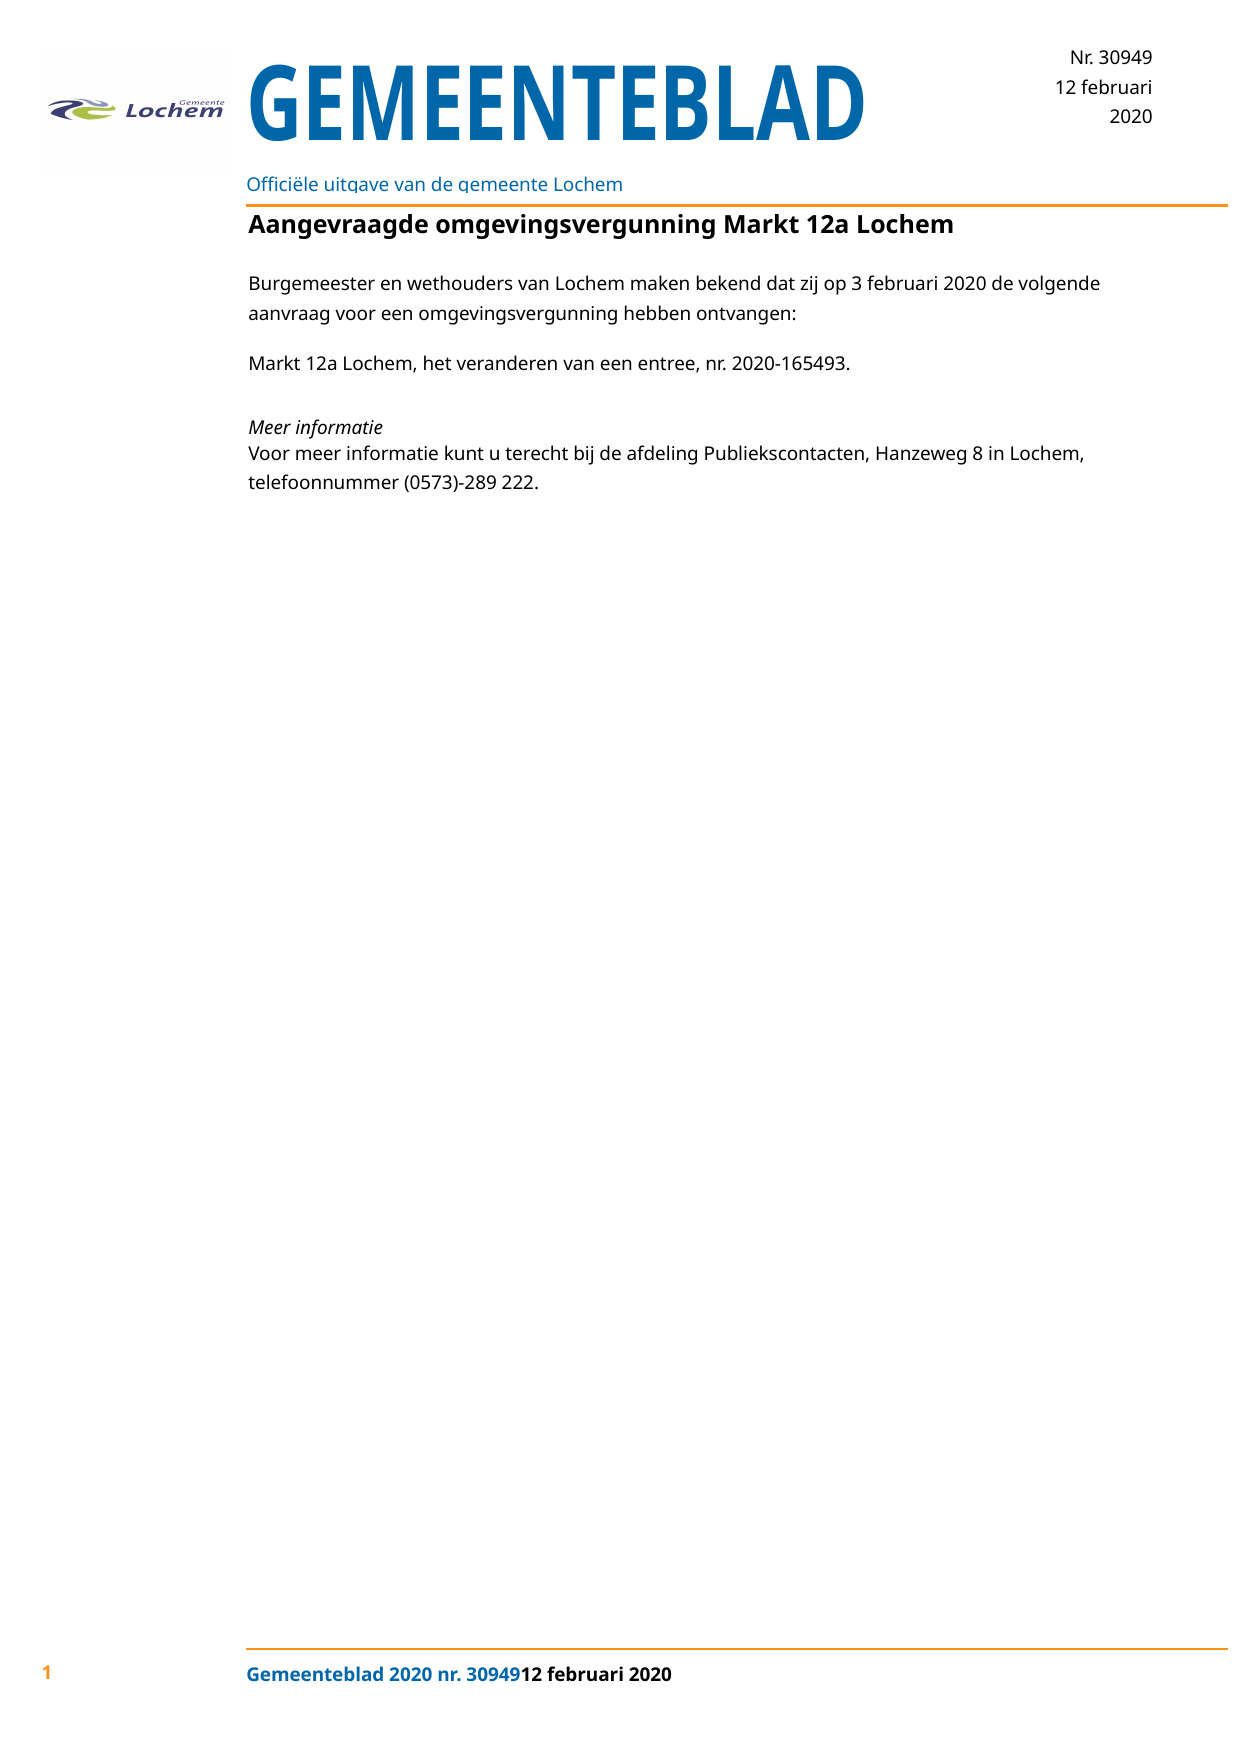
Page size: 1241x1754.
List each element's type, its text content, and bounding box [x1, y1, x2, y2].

text Markt 12a Lochem, het veranderen van een entree, nr. 2020-165493. [248, 350, 1152, 376]
text Voor meer informatie kunt u terecht bij de afdeling Publiekscontacten, Hanzeweg 8 in Lochem, telefoonnummer (0573)-289 222. [248, 440, 1152, 495]
picture [41, 47, 231, 172]
text Meer informatie [248, 414, 1152, 440]
text Aangevraagde omgevingsvergunning Markt 12a Lochem [248, 207, 1152, 241]
text Burgemeester en wethouders van Lochem maken bekend dat zij op 3 februari 2020 de volgende aanvraag voor een omgevingsvergunning hebben ontvangen: [248, 270, 1152, 326]
